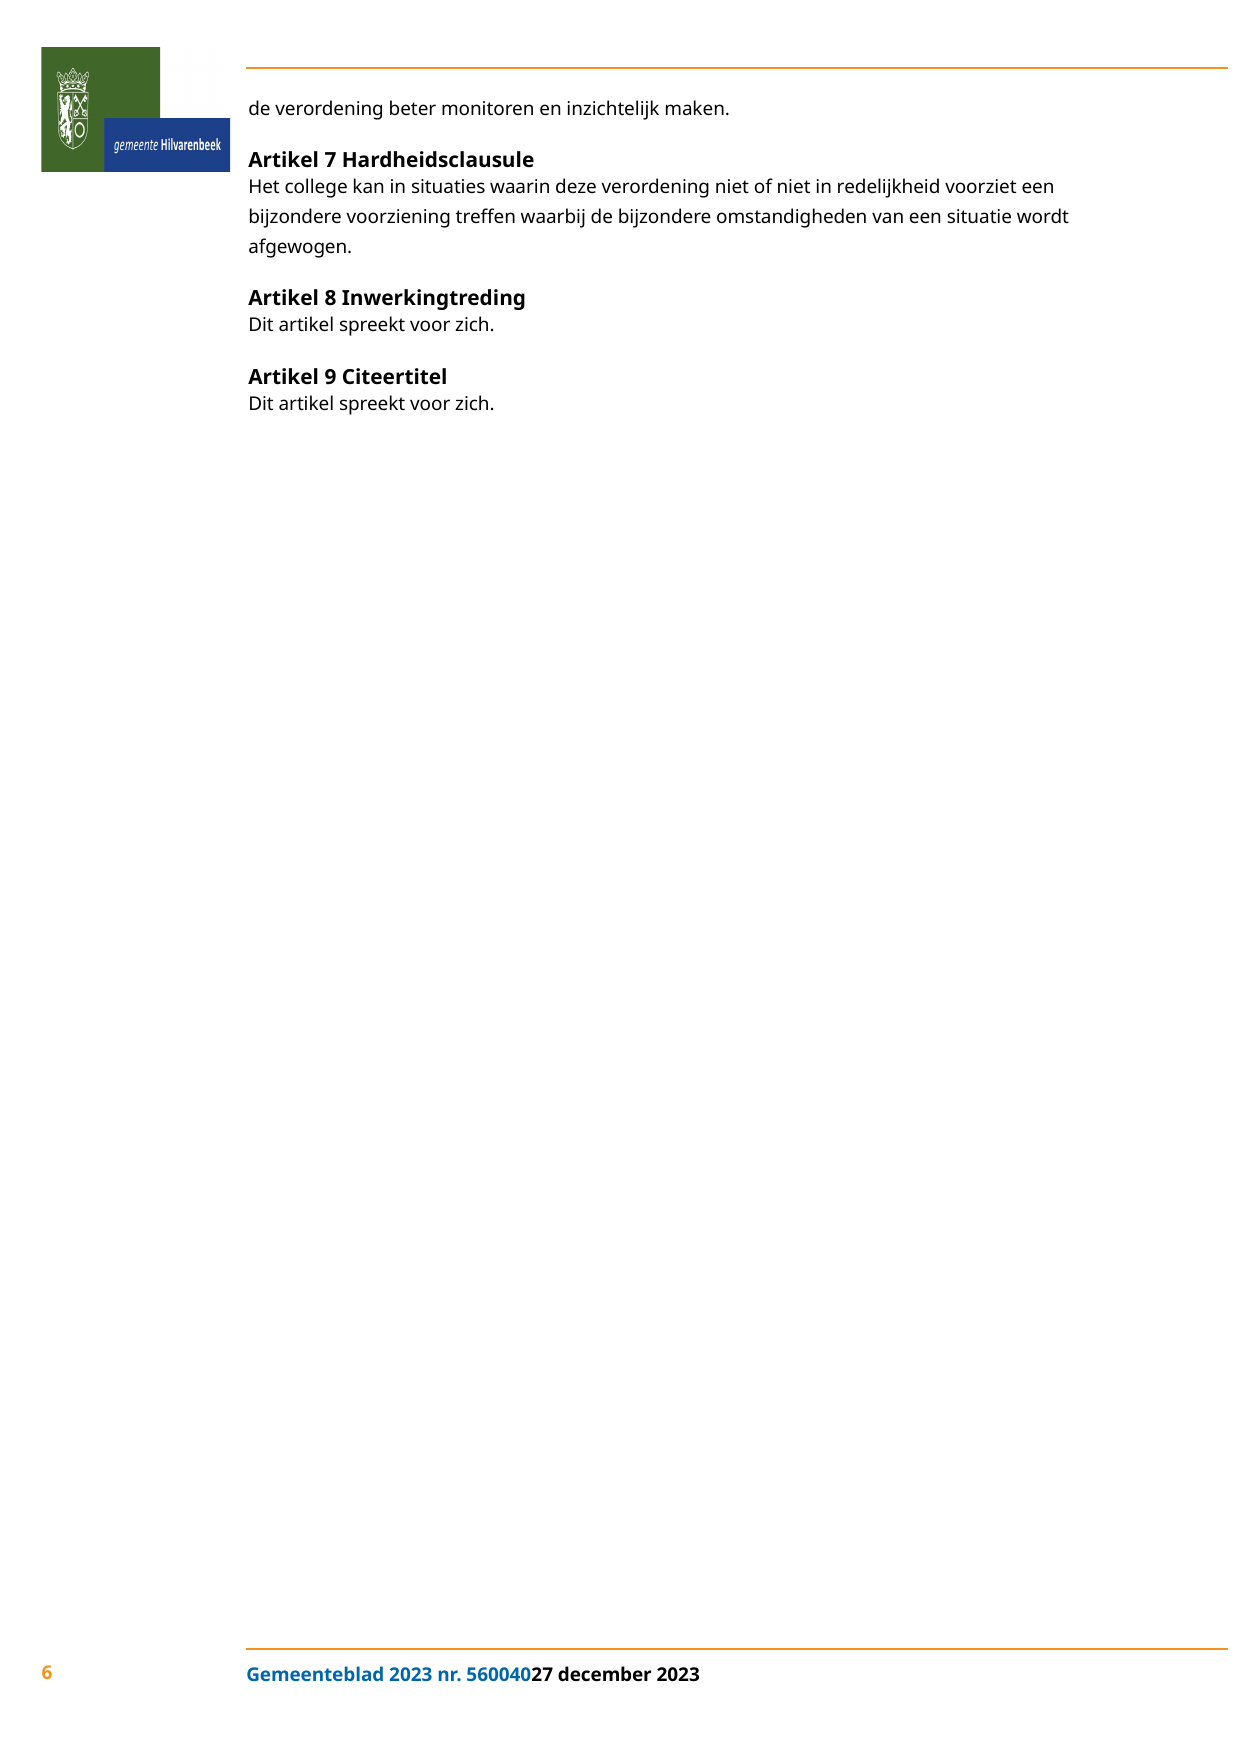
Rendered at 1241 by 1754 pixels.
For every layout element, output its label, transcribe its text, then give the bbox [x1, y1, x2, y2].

text Dit artikel spreekt voor zich. [248, 312, 1152, 337]
text Artikel 9 Citeertitel [248, 362, 1152, 391]
text Artikel 8 Inwerkingtreding [248, 283, 1152, 312]
text Het college kan in situaties waarin deze verordening niet of niet in redelijkheid voorziet een bijzondere voorziening treffen waarbij de bijzondere omstandigheden van een situatie wordt afgewogen. [248, 174, 1152, 258]
picture [41, 47, 231, 172]
text Dit artikel spreekt voor zich. [248, 391, 1152, 416]
text Artikel 7 Hardheidsclausule [248, 145, 1152, 174]
text de verordening beter monitoren en inzichtelijk maken. [248, 95, 1152, 121]
